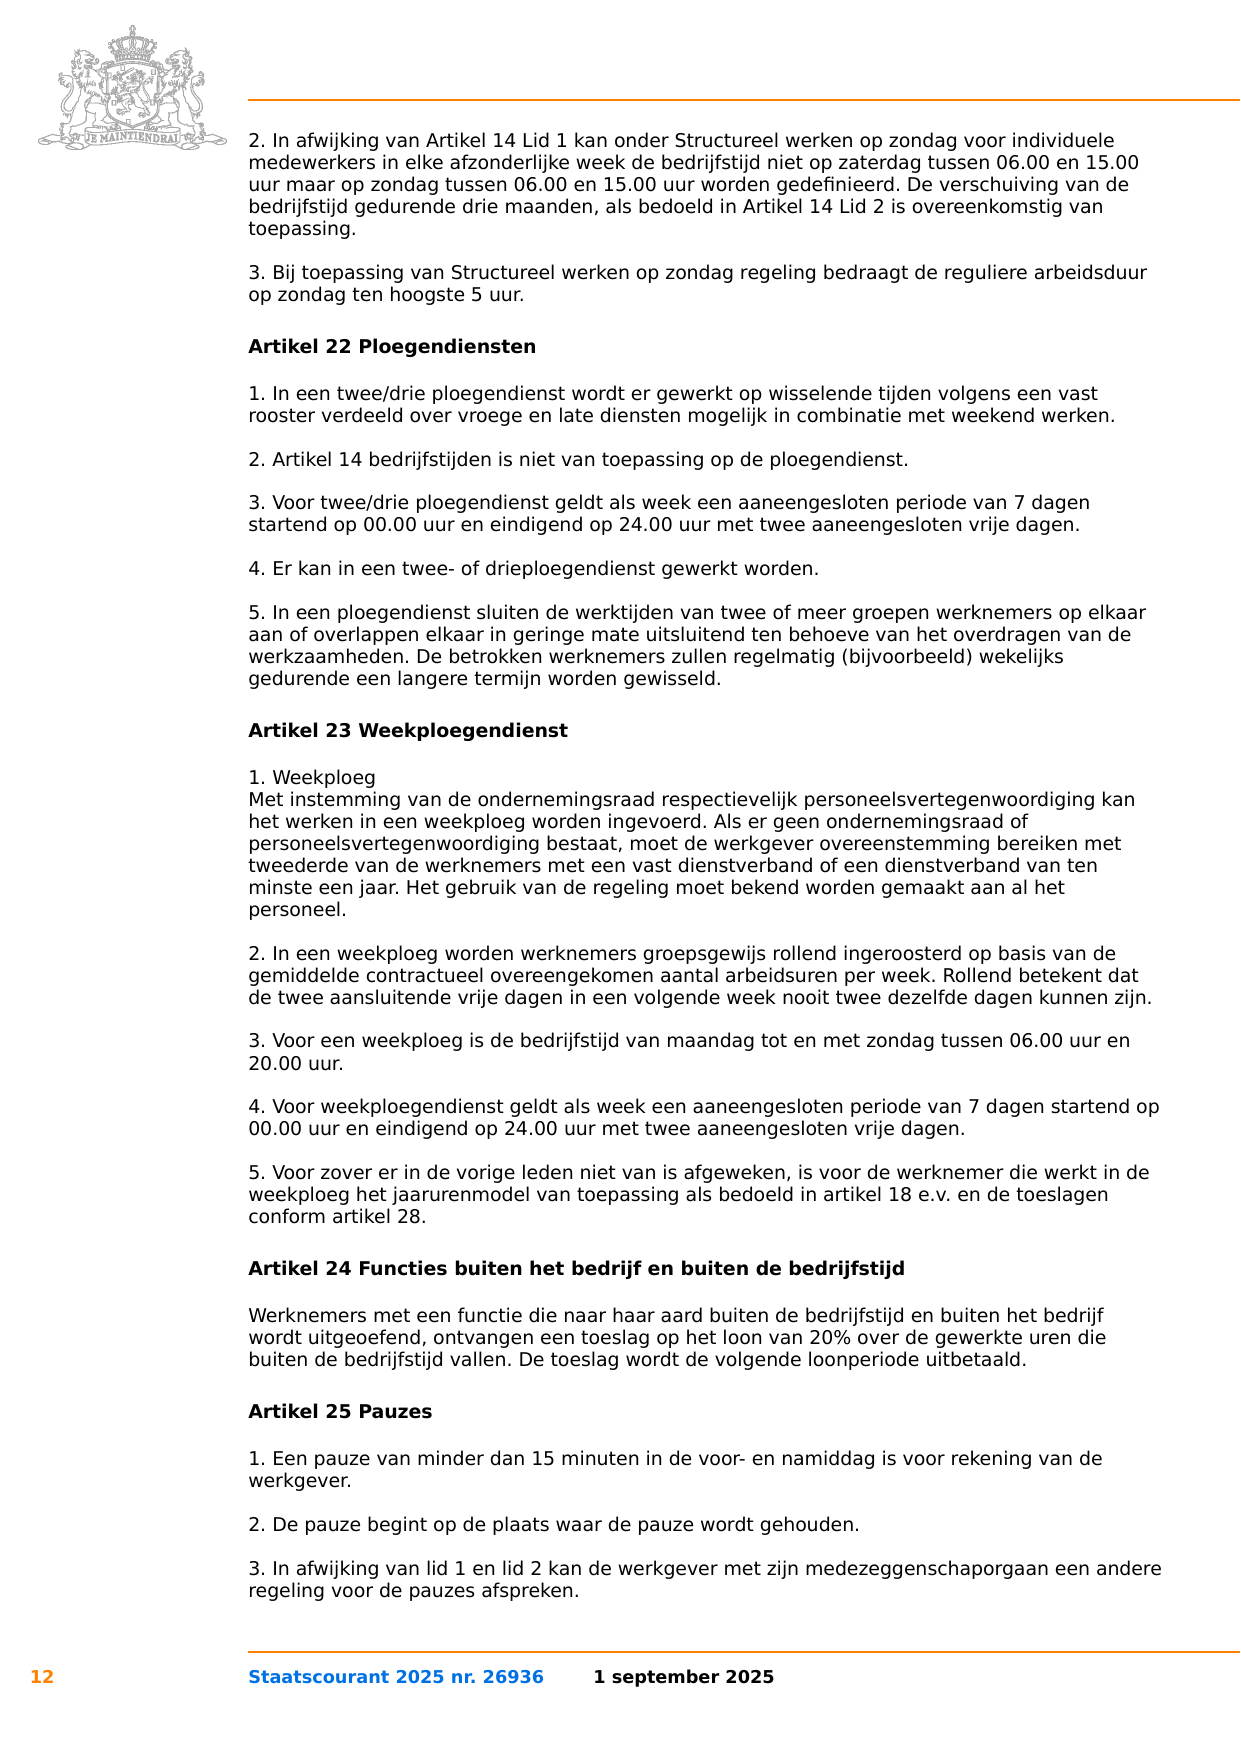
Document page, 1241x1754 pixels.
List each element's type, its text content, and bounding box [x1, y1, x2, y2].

text 5. Voor zover er in de vorige leden niet van is afgeweken, is voor de werknemer die werkt in de weekploeg het jaarurenmodel van toepassing als bedoeld in artikel 18 e.v. en de toeslagen conform artikel 28. [248, 1162, 1163, 1228]
picture [38, 25, 227, 150]
text Met instemming van de ondernemingsraad respectievelijk personeelsvertegenwoordiging kan het werken in een weekploeg worden ingevoerd. Als er geen ondernemingsraad of personeelsvertegenwoordiging bestaat, moet de werkgever overeenstemming bereiken met tweederde van de werknemers met een vast dienstverband of een dienstverband van ten minste een jaar. Het gebruik van de regeling moet bekend worden gemaakt aan al het personeel. [248, 789, 1163, 921]
text 1. In een twee/drie ploegendienst wordt er gewerkt op wisselende tijden volgens een vast rooster verdeeld over vroege en late diensten mogelijk in combinatie met weekend werken. [248, 383, 1163, 427]
text 1. Een pauze van minder dan 15 minuten in de voor- en namiddag is voor rekening van de werkgever. [248, 1448, 1163, 1492]
text 1. Weekploeg [248, 767, 1163, 789]
subtitle Artikel 25 Pauzes [248, 1401, 1163, 1423]
subtitle Artikel 22 Ploegendiensten [248, 336, 1163, 358]
text 4. Voor weekploegendienst geldt als week een aaneengesloten periode van 7 dagen startend op 00.00 uur en eindigend op 24.00 uur met twee aaneengesloten vrije dagen. [248, 1096, 1163, 1140]
text 3. Voor een weekploeg is de bedrijfstijd van maandag tot en met zondag tussen 06.00 uur en 20.00 uur. [248, 1030, 1163, 1074]
text 3. Voor twee/drie ploegendienst geldt als week een aaneengesloten periode van 7 dagen startend op 00.00 uur en eindigend op 24.00 uur met twee aaneengesloten vrije dagen. [248, 492, 1163, 536]
text 2. Artikel 14 bedrijfstijden is niet van toepassing op de ploegendienst. [248, 448, 1163, 470]
text 2. In een weekploeg worden werknemers groepsgewijs rollend ingeroosterd op basis van de gemiddelde contractueel overeengekomen aantal arbeidsuren per week. Rollend betekent dat de twee aansluitende vrije dagen in een volgende week nooit twee dezelfde dagen kunnen zijn. [248, 943, 1163, 1008]
subtitle Artikel 24 Functies buiten het bedrijf en buiten de bedrijfstijd [248, 1258, 1163, 1280]
text 3. Bij toepassing van Structureel werken op zondag regeling bedraagt de reguliere arbeidsduur op zondag ten hoogste 5 uur. [248, 262, 1163, 306]
text 3. In afwijking van lid 1 en lid 2 kan de werkgever met zijn medezeggenschaporgaan een andere regeling voor de pauzes afspreken. [248, 1558, 1163, 1602]
text 5. In een ploegendienst sluiten de werktijden van twee of meer groepen werknemers op elkaar aan of overlappen elkaar in geringe mate uitsluitend ten behoeve van het overdragen van de werkzaamheden. De betrokken werknemers zullen regelmatig (bijvoorbeeld) wekelijks gedurende een langere termijn worden gewisseld. [248, 602, 1163, 690]
text Werknemers met een functie die naar haar aard buiten de bedrijfstijd en buiten het bedrijf wordt uitgeoefend, ontvangen een toeslag op het loon van 20% over de gewerkte uren die buiten de bedrijfstijd vallen. De toeslag wordt de volgende loonperiode uitbetaald. [248, 1305, 1163, 1371]
subtitle Artikel 23 Weekploegendienst [248, 720, 1163, 742]
text 2. De pauze begint op de plaats waar de pauze wordt gehouden. [248, 1514, 1163, 1536]
text 2. In afwijking van Artikel 14 Lid 1 kan onder Structureel werken op zondag voor individuele medewerkers in elke afzonderlijke week de bedrijfstijd niet op zaterdag tussen 06.00 en 15.00 uur maar op zondag tussen 06.00 en 15.00 uur worden gedefinieerd. De verschuiving van de bedrijfstijd gedurende drie maanden, als bedoeld in Artikel 14 Lid 2 is overeenkomstig van toepassing. [248, 130, 1163, 240]
text 4. Er kan in een twee- of drieploegendienst gewerkt worden. [248, 558, 1163, 580]
